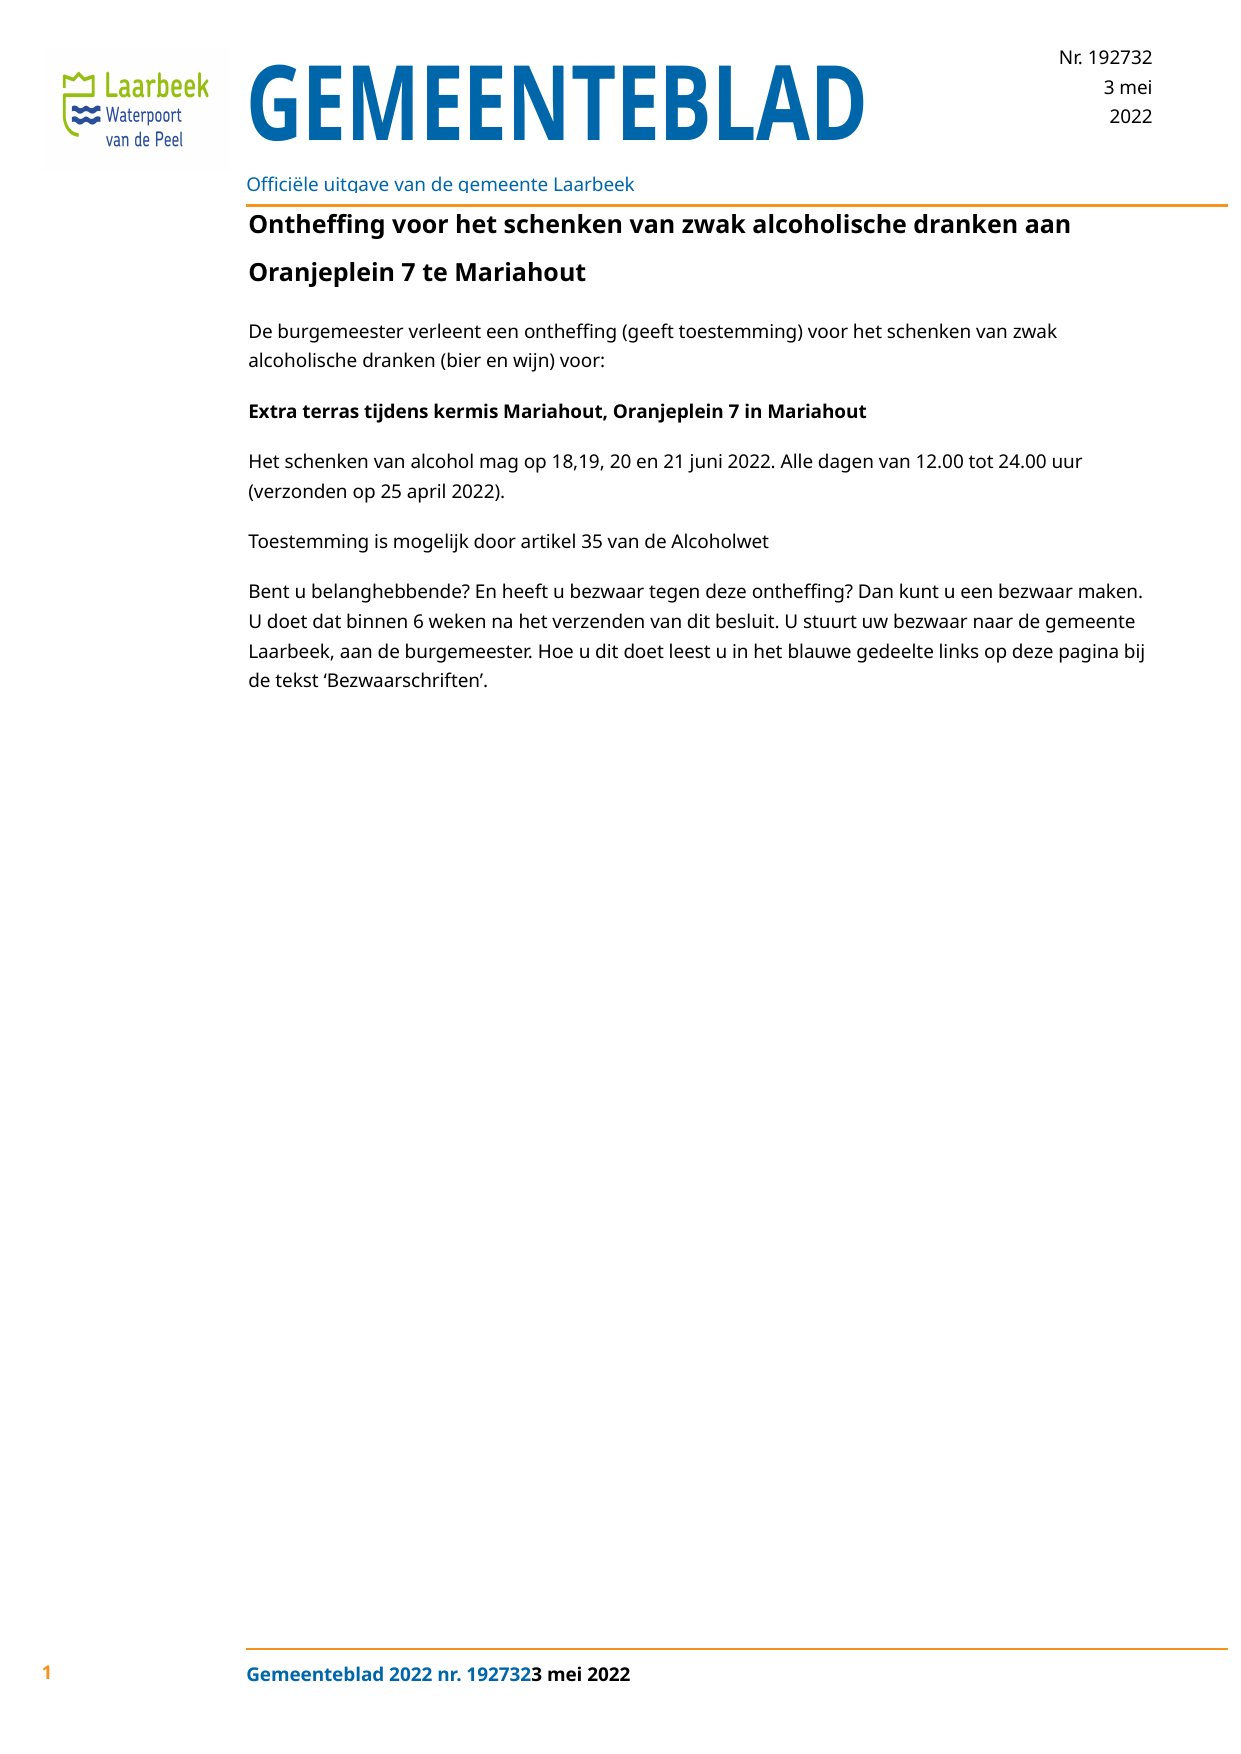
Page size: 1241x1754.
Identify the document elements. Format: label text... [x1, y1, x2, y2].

text Extra terras tijdens kermis Mariahout, Oranjeplein 7 in Mariahout [248, 398, 1152, 424]
text De burgemeester verleent een ontheffing (geeft toestemming) voor het schenken van zwak alcoholische dranken (bier en wijn) voor: [248, 318, 1152, 373]
text Bent u belanghebbende? En heeft u bezwaar tegen deze ontheffing? Dan kunt u een bezwaar maken. U doet dat binnen 6 weken na het verzenden van dit besluit. U stuurt uw bezwaar naar de gemeente Laarbeek, aan de burgemeester. Hoe u dit doet leest u in het blauwe gedeelte links op deze pagina bij de tekst ‘Bezwaarschriften’. [248, 579, 1152, 693]
text Ontheffing voor het schenken van zwak alcoholische dranken aan Oranjeplein 7 te Mariahout [248, 207, 1152, 288]
picture [41, 47, 231, 172]
text Het schenken van alcohol mag op 18,19, 20 en 21 juni 2022. Alle dagen van 12.00 tot 24.00 uur (verzonden op 25 april 2022). [248, 448, 1152, 504]
text Toestemming is mogelijk door artikel 35 van de Alcoholwet [248, 528, 1152, 554]
